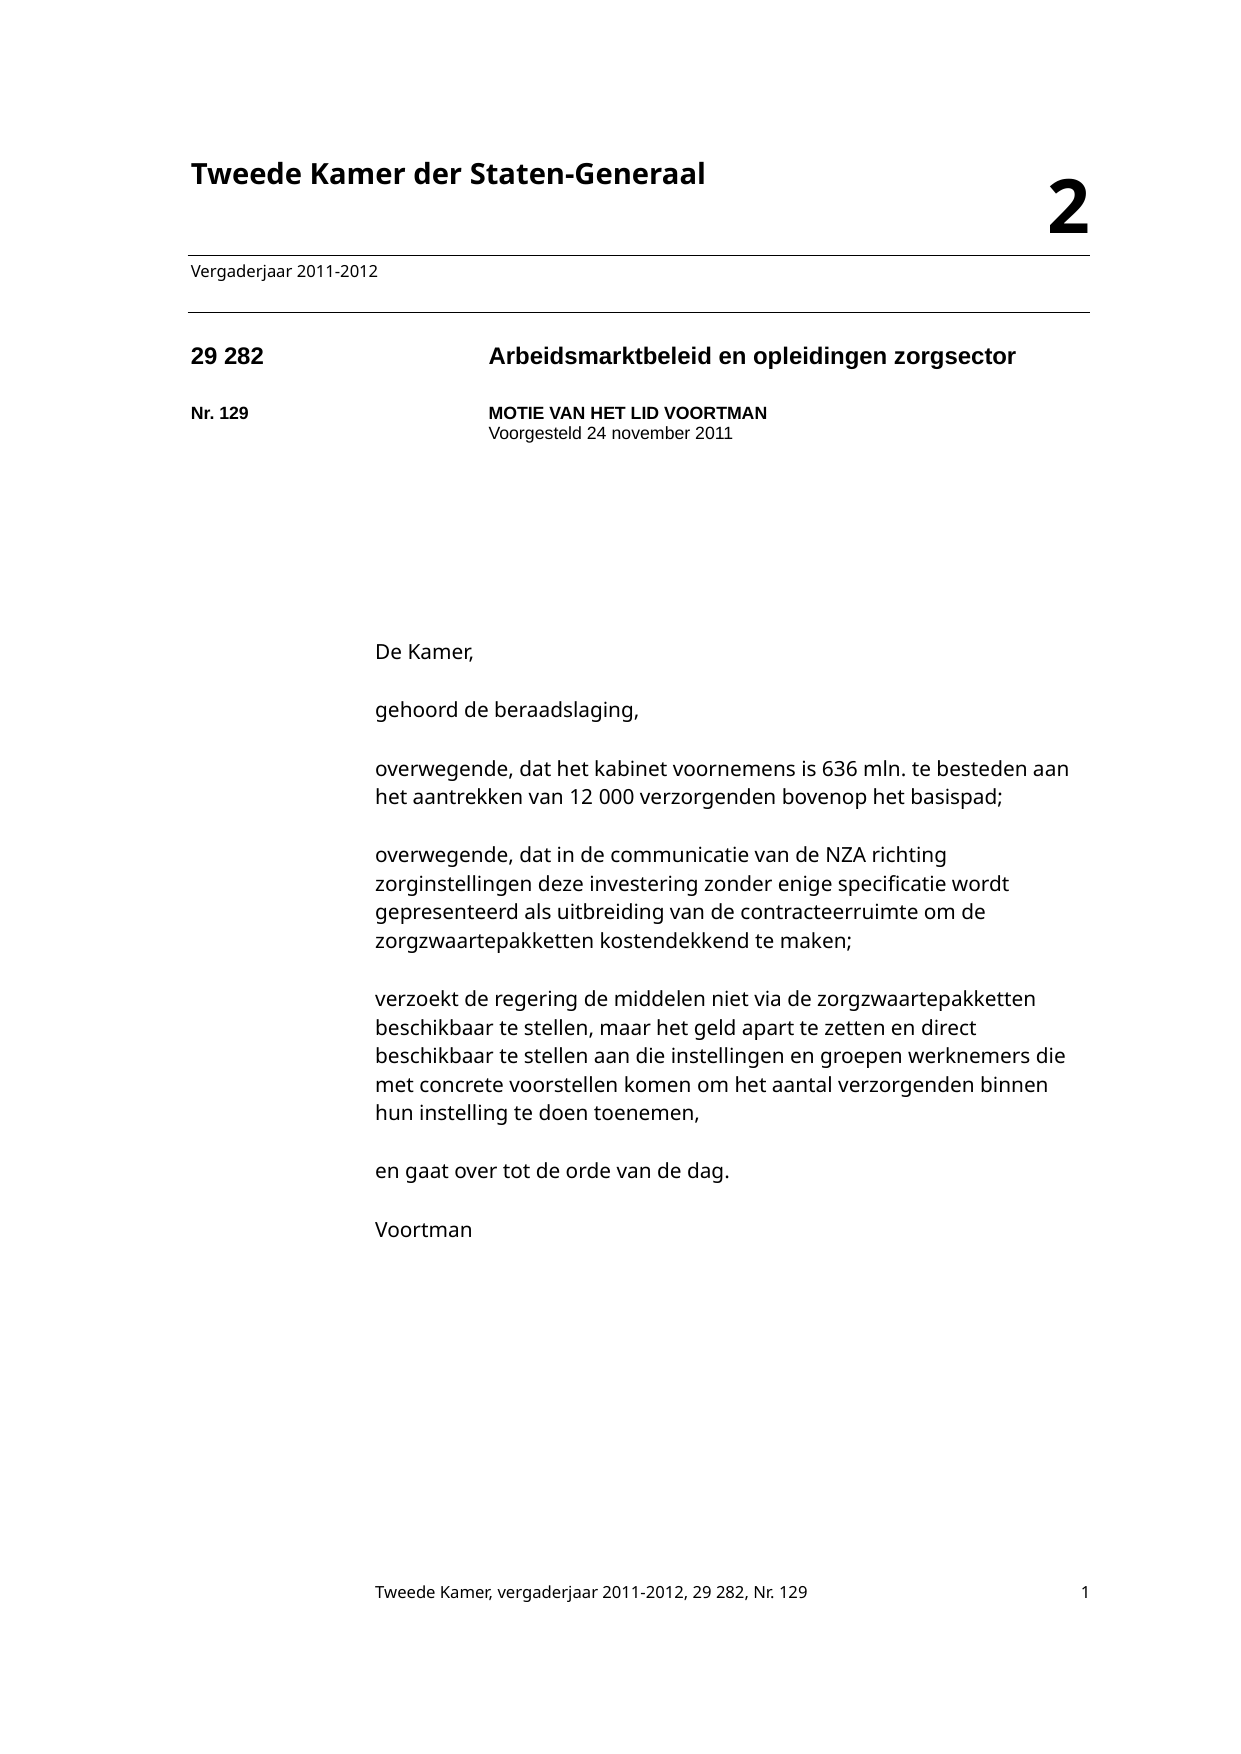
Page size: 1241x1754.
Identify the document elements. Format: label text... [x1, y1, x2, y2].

table_cell Vergaderjaar 2011-2012 [188, 256, 485, 312]
table_cell Arbeidsmarktbeleid en opleidingen zorgsector [485, 339, 1090, 399]
text verzoekt de regering de middelen niet via de zorgzwaartepakketten beschikbaar te stellen, maar het geld apart te zetten en direct beschikbaar te stellen aan die instellingen en groepen werknemers die met concrete voorstellen komen om het aantal verzorgenden binnen hun instelling te doen toenemen, [375, 984, 1090, 1127]
table_header 2 [910, 150, 1090, 255]
text overwegende, dat in de communicatie van de NZA richting zorginstellingen deze investering zonder enige specificatie wordt gepresenteerd als uitbreiding van de contracteerruimte om de zorgzwaartepakketten kostendekkend te maken; [375, 841, 1090, 954]
table_cell [485, 313, 1090, 339]
text en gaat over tot de orde van de dag. [375, 1157, 1090, 1185]
text overwegende, dat het kabinet voornemens is 636 mln. te besteden aan het aantrekken van 12 000 verzorgenden bovenop het basispad; [375, 754, 1090, 811]
table_cell [485, 256, 1090, 312]
text Voortman [375, 1215, 1090, 1243]
table_header Tweede Kamer der Staten-Generaal [188, 150, 909, 255]
text gehoord de beraadslaging, [375, 695, 1090, 724]
text De Kamer, [375, 637, 1090, 665]
table_cell 29 282 [188, 339, 485, 399]
table_cell Nr. 129 [188, 399, 485, 518]
table_cell MOTIE VAN HET LID VOORTMAN Voorgesteld 24 november 2011 [485, 399, 1090, 518]
table_cell [188, 313, 485, 339]
